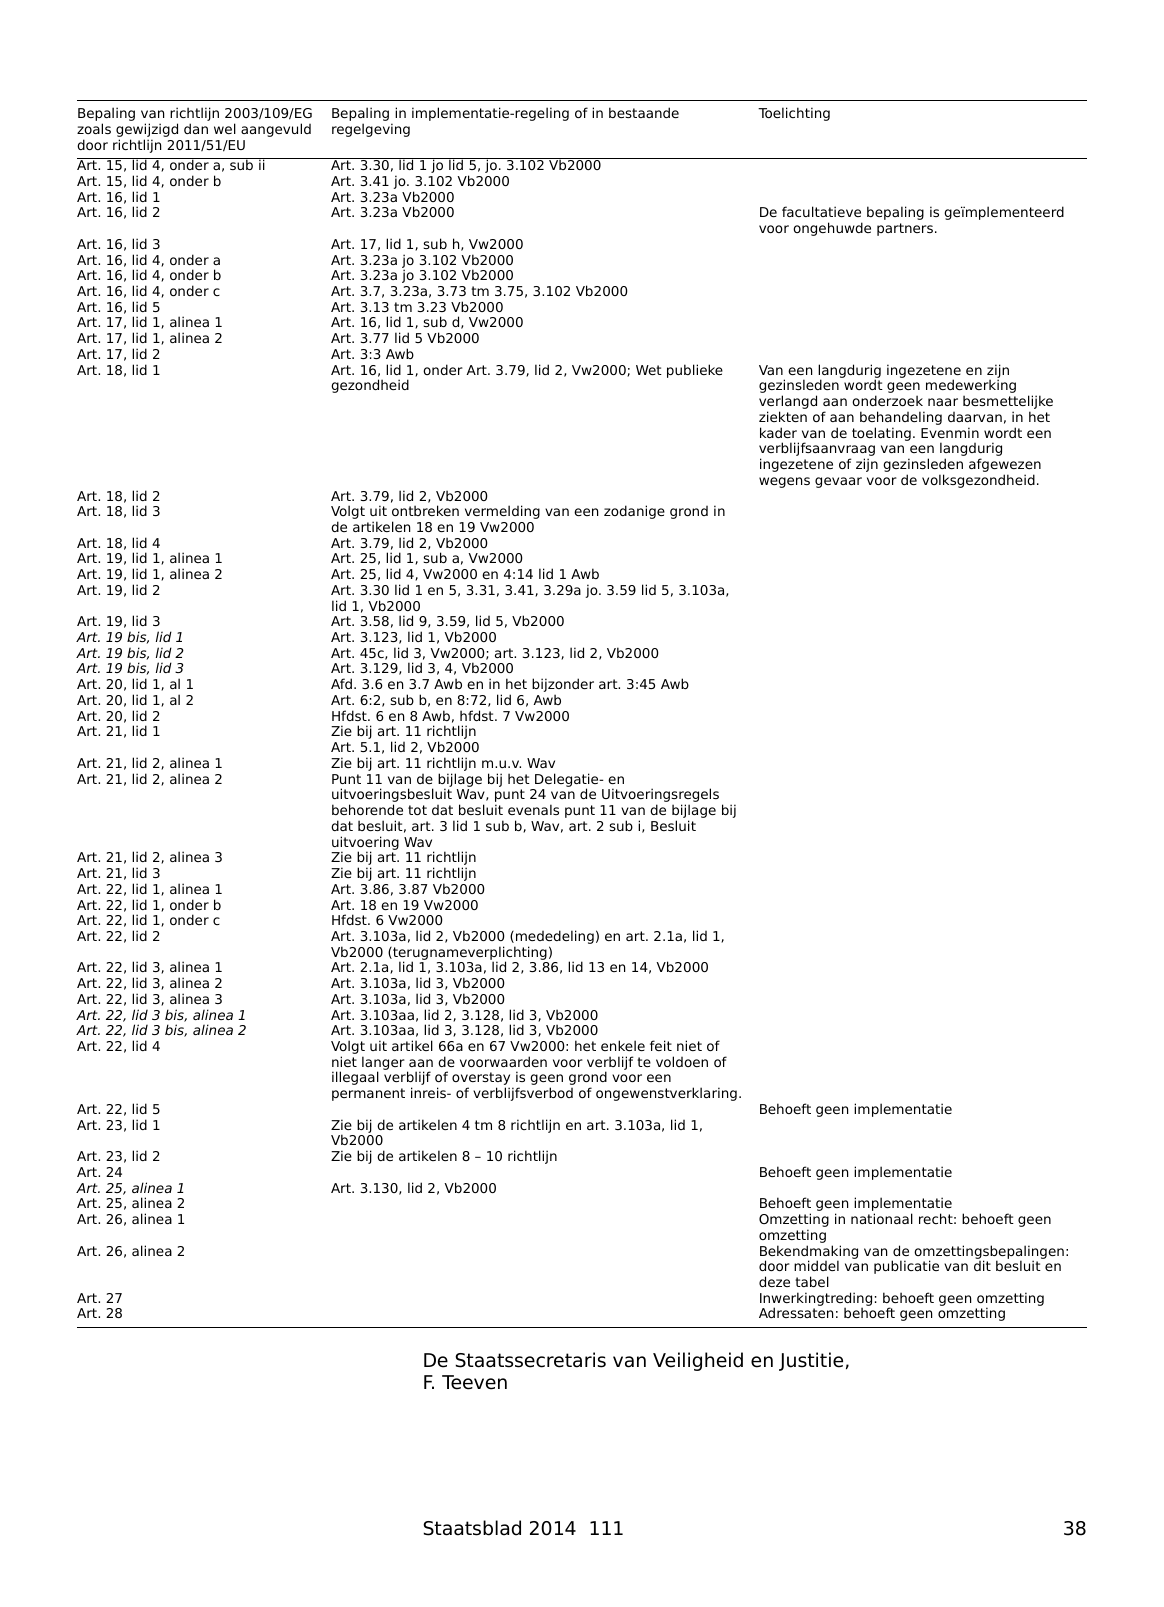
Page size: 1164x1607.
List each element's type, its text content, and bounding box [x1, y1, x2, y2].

table_cell [753, 536, 1087, 551]
table_cell Art. 3.123, lid 1, Vb2000 [325, 630, 752, 646]
table_cell [753, 174, 1087, 189]
table_cell Art. 25, lid 1, sub a, Vw2000 [325, 551, 752, 567]
table_cell [753, 331, 1087, 347]
table_cell Art. 3.103a, lid 3, Vb2000 [325, 976, 752, 992]
table_cell Art. 18, lid 2 [77, 488, 325, 504]
table_cell Behoeft geen implementatie [753, 1165, 1087, 1180]
table_cell [753, 1039, 1087, 1102]
table_cell Art. 16, lid 4, onder b [77, 268, 325, 284]
table_cell Art. 3.129, lid 3, 4, Vb2000 [325, 661, 752, 677]
table_cell Art. 19 bis, lid 1 [77, 630, 325, 646]
table_cell [753, 677, 1087, 693]
table_cell Art. 28 [77, 1306, 325, 1327]
table_cell Art. 19 bis, lid 3 [77, 661, 325, 677]
table_cell Art. 6:2, sub b, en 8:72, lid 6, Awb [325, 693, 752, 708]
table_cell [753, 1008, 1087, 1023]
table_cell Art. 22, lid 1, alinea 1 [77, 882, 325, 897]
table_cell Art. 24 [77, 1165, 325, 1180]
table_cell Art. 16, lid 1, sub d, Vw2000 [325, 315, 752, 331]
table_cell Art. 3.30, lid 1 jo lid 5, jo. 3.102 Vb2000 [325, 159, 752, 174]
table_cell Art. 17, lid 1, sub h, Vw2000 [325, 237, 752, 252]
table_cell [753, 866, 1087, 882]
table_cell [325, 1165, 752, 1180]
table_cell [753, 300, 1087, 315]
table_cell Art. 19, lid 3 [77, 614, 325, 630]
table_cell [325, 1291, 752, 1306]
table_cell Art. 19, lid 1, alinea 2 [77, 567, 325, 583]
table_cell Art. 25, alinea 1 [77, 1180, 325, 1196]
table_cell Art. 3.7, 3.23a, 3.73 tm 3.75, 3.102 Vb2000 [325, 284, 752, 299]
table_cell Zie bij art. 11 richtlijn Art. 5.1, lid 2, Vb2000 [325, 724, 752, 756]
table_cell [325, 1196, 752, 1212]
table_cell Adressaten: behoeft geen omzetting [753, 1306, 1087, 1327]
table_cell [325, 1212, 752, 1243]
table_cell [753, 976, 1087, 992]
table_cell [753, 771, 1087, 850]
table_cell Art. 3.23a Vb2000 [325, 205, 752, 237]
table_cell Art. 16, lid 4, onder a [77, 253, 325, 268]
table_cell Art. 22, lid 1, onder b [77, 897, 325, 913]
table_cell [753, 756, 1087, 771]
table_cell Art. 3.86, 3.87 Vb2000 [325, 882, 752, 897]
table_cell Inwerkingtreding: behoeft geen omzetting [753, 1291, 1087, 1306]
table_cell [753, 488, 1087, 504]
table_cell [753, 551, 1087, 567]
table_cell Art. 3:3 Awb [325, 347, 752, 362]
table_cell Art. 3.23a Vb2000 [325, 190, 752, 205]
table_cell Art. 16, lid 4, onder c [77, 284, 325, 299]
table_cell Behoeft geen implementatie [753, 1102, 1087, 1117]
table_cell De facultatieve bepaling is geïmplementeerd voor ongehuwde partners. [753, 205, 1087, 237]
table_cell [753, 1149, 1087, 1165]
table_cell Art. 15, lid 4, onder a, sub ii [77, 159, 325, 174]
table_cell Art. 16, lid 3 [77, 237, 325, 252]
table_cell [753, 315, 1087, 331]
table_cell Hfdst. 6 Vw2000 [325, 913, 752, 929]
table_cell Art. 2.1a, lid 1, 3.103a, lid 2, 3.86, lid 13 en 14, Vb2000 [325, 960, 752, 976]
table_cell [325, 1306, 752, 1327]
text De Staatssecretaris van Veiligheid en Justitie, F. Teeven [422, 1350, 1087, 1394]
table_cell [753, 882, 1087, 897]
table_cell Art. 45c, lid 3, Vw2000; art. 3.123, lid 2, Vb2000 [325, 646, 752, 661]
table_cell Art. 27 [77, 1291, 325, 1306]
table_cell Art. 18 en 19 Vw2000 [325, 897, 752, 913]
table_cell [753, 504, 1087, 536]
table_cell [753, 583, 1087, 614]
table_cell Art. 3.77 lid 5 Vb2000 [325, 331, 752, 347]
table_cell [753, 913, 1087, 929]
table_cell [753, 709, 1087, 724]
table_cell [753, 268, 1087, 284]
table_cell Art. 22, lid 4 [77, 1039, 325, 1102]
table_cell Art. 3.103a, lid 2, Vb2000 (mededeling) en art. 2.1a, lid 1, Vb2000 (terugnameverplichting) [325, 929, 752, 960]
table_cell Art. 3.30 lid 1 en 5, 3.31, 3.41, 3.29a jo. 3.59 lid 5, 3.103a, lid 1, Vb2000 [325, 583, 752, 614]
table_cell Art. 22, lid 3, alinea 3 [77, 992, 325, 1007]
table_cell Art. 3.23a jo 3.102 Vb2000 [325, 253, 752, 268]
table_cell Art. 21, lid 2, alinea 2 [77, 771, 325, 850]
table_cell Art. 26, alinea 2 [77, 1243, 325, 1291]
table_cell Van een langdurig ingezetene en zijn gezinsleden wordt geen medewerking verlangd aan onderzoek naar besmettelijke ziekten of aan behandeling daarvan, in het kader van de toelating. Evenmin wordt een verblijfsaanvraag van een langdurig ingezetene of zijn gezinsleden afgewezen wegens gevaar voor de volksgezondheid. [753, 363, 1087, 488]
table_cell [753, 1118, 1087, 1149]
table_cell [753, 1023, 1087, 1039]
table_cell [325, 1102, 752, 1117]
table_cell Art. 19, lid 1, alinea 1 [77, 551, 325, 567]
table_cell Art. 3.130, lid 2, Vb2000 [325, 1180, 752, 1196]
table_cell Punt 11 van de bijlage bij het Delegatie- en uitvoeringsbesluit Wav, punt 24 van de Uitvoeringsregels behorende tot dat besluit evenals punt 11 van de bijlage bij dat besluit, art. 3 lid 1 sub b, Wav, art. 2 sub i, Besluit uitvoering Wav [325, 771, 752, 850]
table_cell [753, 347, 1087, 362]
table_cell Art. 3.79, lid 2, Vb2000 [325, 488, 752, 504]
table_cell [753, 567, 1087, 583]
table_cell [753, 960, 1087, 976]
table_cell Art. 21, lid 2, alinea 3 [77, 850, 325, 866]
table_cell Art. 19 bis, lid 2 [77, 646, 325, 661]
table_cell Art. 20, lid 1, al 2 [77, 693, 325, 708]
table_cell Art. 17, lid 2 [77, 347, 325, 362]
table_header Bepaling in implementatie-regeling of in bestaande regelgeving [325, 101, 752, 158]
table_cell Art. 3.13 tm 3.23 Vb2000 [325, 300, 752, 315]
table_cell [753, 897, 1087, 913]
table_cell Art. 21, lid 3 [77, 866, 325, 882]
table_cell Art. 16, lid 5 [77, 300, 325, 315]
table_cell Art. 22, lid 3, alinea 2 [77, 976, 325, 992]
table_cell Art. 26, alinea 1 [77, 1212, 325, 1243]
table_cell Art. 25, alinea 2 [77, 1196, 325, 1212]
table_cell Zie bij art. 11 richtlijn m.u.v. Wav [325, 756, 752, 771]
table_cell Zie bij art. 11 richtlijn [325, 850, 752, 866]
table_cell Art. 18, lid 1 [77, 363, 325, 488]
table_cell Afd. 3.6 en 3.7 Awb en in het bijzonder art. 3:45 Awb [325, 677, 752, 693]
table_cell Art. 16, lid 1 [77, 190, 325, 205]
table_cell Art. 23, lid 2 [77, 1149, 325, 1165]
table_cell Art. 3.103aa, lid 3, 3.128, lid 3, Vb2000 [325, 1023, 752, 1039]
table_cell Art. 3.41 jo. 3.102 Vb2000 [325, 174, 752, 189]
table_cell Art. 22, lid 3 bis, alinea 1 [77, 1008, 325, 1023]
table_cell [753, 992, 1087, 1007]
table_cell Volgt uit artikel 66a en 67 Vw2000: het enkele feit niet of niet langer aan de voorwaarden voor verblijf te voldoen of illegaal verblijf of overstay is geen grond voor een permanent inreis- of verblijfsverbod of ongewenstverklaring. [325, 1039, 752, 1102]
table_cell [753, 253, 1087, 268]
table_cell Art. 18, lid 3 [77, 504, 325, 536]
table_cell Art. 23, lid 1 [77, 1118, 325, 1149]
table_header Toelichting [753, 101, 1087, 158]
table_cell [753, 237, 1087, 252]
table_cell Art. 25, lid 4, Vw2000 en 4:14 lid 1 Awb [325, 567, 752, 583]
table_cell Art. 16, lid 1, onder Art. 3.79, lid 2, Vw2000; Wet publieke gezondheid [325, 363, 752, 488]
table_cell [753, 693, 1087, 708]
table_cell Art. 3.79, lid 2, Vb2000 [325, 536, 752, 551]
table_cell [753, 646, 1087, 661]
table_cell Art. 22, lid 2 [77, 929, 325, 960]
table_cell Art. 22, lid 1, onder c [77, 913, 325, 929]
table_cell Art. 3.103a, lid 3, Vb2000 [325, 992, 752, 1007]
table_cell Art. 22, lid 3 bis, alinea 2 [77, 1023, 325, 1039]
table_cell [753, 850, 1087, 866]
table_cell Omzetting in nationaal recht: behoeft geen omzetting [753, 1212, 1087, 1243]
table_cell Art. 22, lid 5 [77, 1102, 325, 1117]
table_cell Art. 17, lid 1, alinea 1 [77, 315, 325, 331]
table_cell Art. 3.103aa, lid 2, 3.128, lid 3, Vb2000 [325, 1008, 752, 1023]
table_cell Art. 21, lid 2, alinea 1 [77, 756, 325, 771]
table_cell Volgt uit ontbreken vermelding van een zodanige grond in de artikelen 18 en 19 Vw2000 [325, 504, 752, 536]
table_cell [753, 1180, 1087, 1196]
table_cell Art. 18, lid 4 [77, 536, 325, 551]
table_cell [753, 190, 1087, 205]
table_cell Behoeft geen implementatie [753, 1196, 1087, 1212]
table_cell Art. 3.58, lid 9, 3.59, lid 5, Vb2000 [325, 614, 752, 630]
table_cell [753, 724, 1087, 756]
table_cell Zie bij de artikelen 4 tm 8 richtlijn en art. 3.103a, lid 1, Vb2000 [325, 1118, 752, 1149]
table_cell [753, 929, 1087, 960]
table_cell Zie bij art. 11 richtlijn [325, 866, 752, 882]
table_cell Hfdst. 6 en 8 Awb, hfdst. 7 Vw2000 [325, 709, 752, 724]
table_cell Zie bij de artikelen 8 – 10 richtlijn [325, 1149, 752, 1165]
table_cell Art. 16, lid 2 [77, 205, 325, 237]
table_cell [753, 661, 1087, 677]
table_cell Art. 3.23a jo 3.102 Vb2000 [325, 268, 752, 284]
table_cell Art. 17, lid 1, alinea 2 [77, 331, 325, 347]
table_cell Art. 20, lid 1, al 1 [77, 677, 325, 693]
table_cell Art. 22, lid 3, alinea 1 [77, 960, 325, 976]
table_cell [753, 614, 1087, 630]
table_cell Art. 15, lid 4, onder b [77, 174, 325, 189]
table_cell [753, 284, 1087, 299]
table_cell [325, 1243, 752, 1291]
table_header Bepaling van richtlijn 2003/109/EG zoals gewijzigd dan wel aangevuld door richtlijn 2011/51/EU [77, 101, 325, 158]
table_cell Bekendmaking van de omzettingsbepalingen: door middel van publicatie van dit besluit en deze tabel [753, 1243, 1087, 1291]
table_cell Art. 20, lid 2 [77, 709, 325, 724]
table_cell [753, 630, 1087, 646]
table_cell [753, 159, 1087, 174]
table_cell Art. 19, lid 2 [77, 583, 325, 614]
table_cell Art. 21, lid 1 [77, 724, 325, 756]
